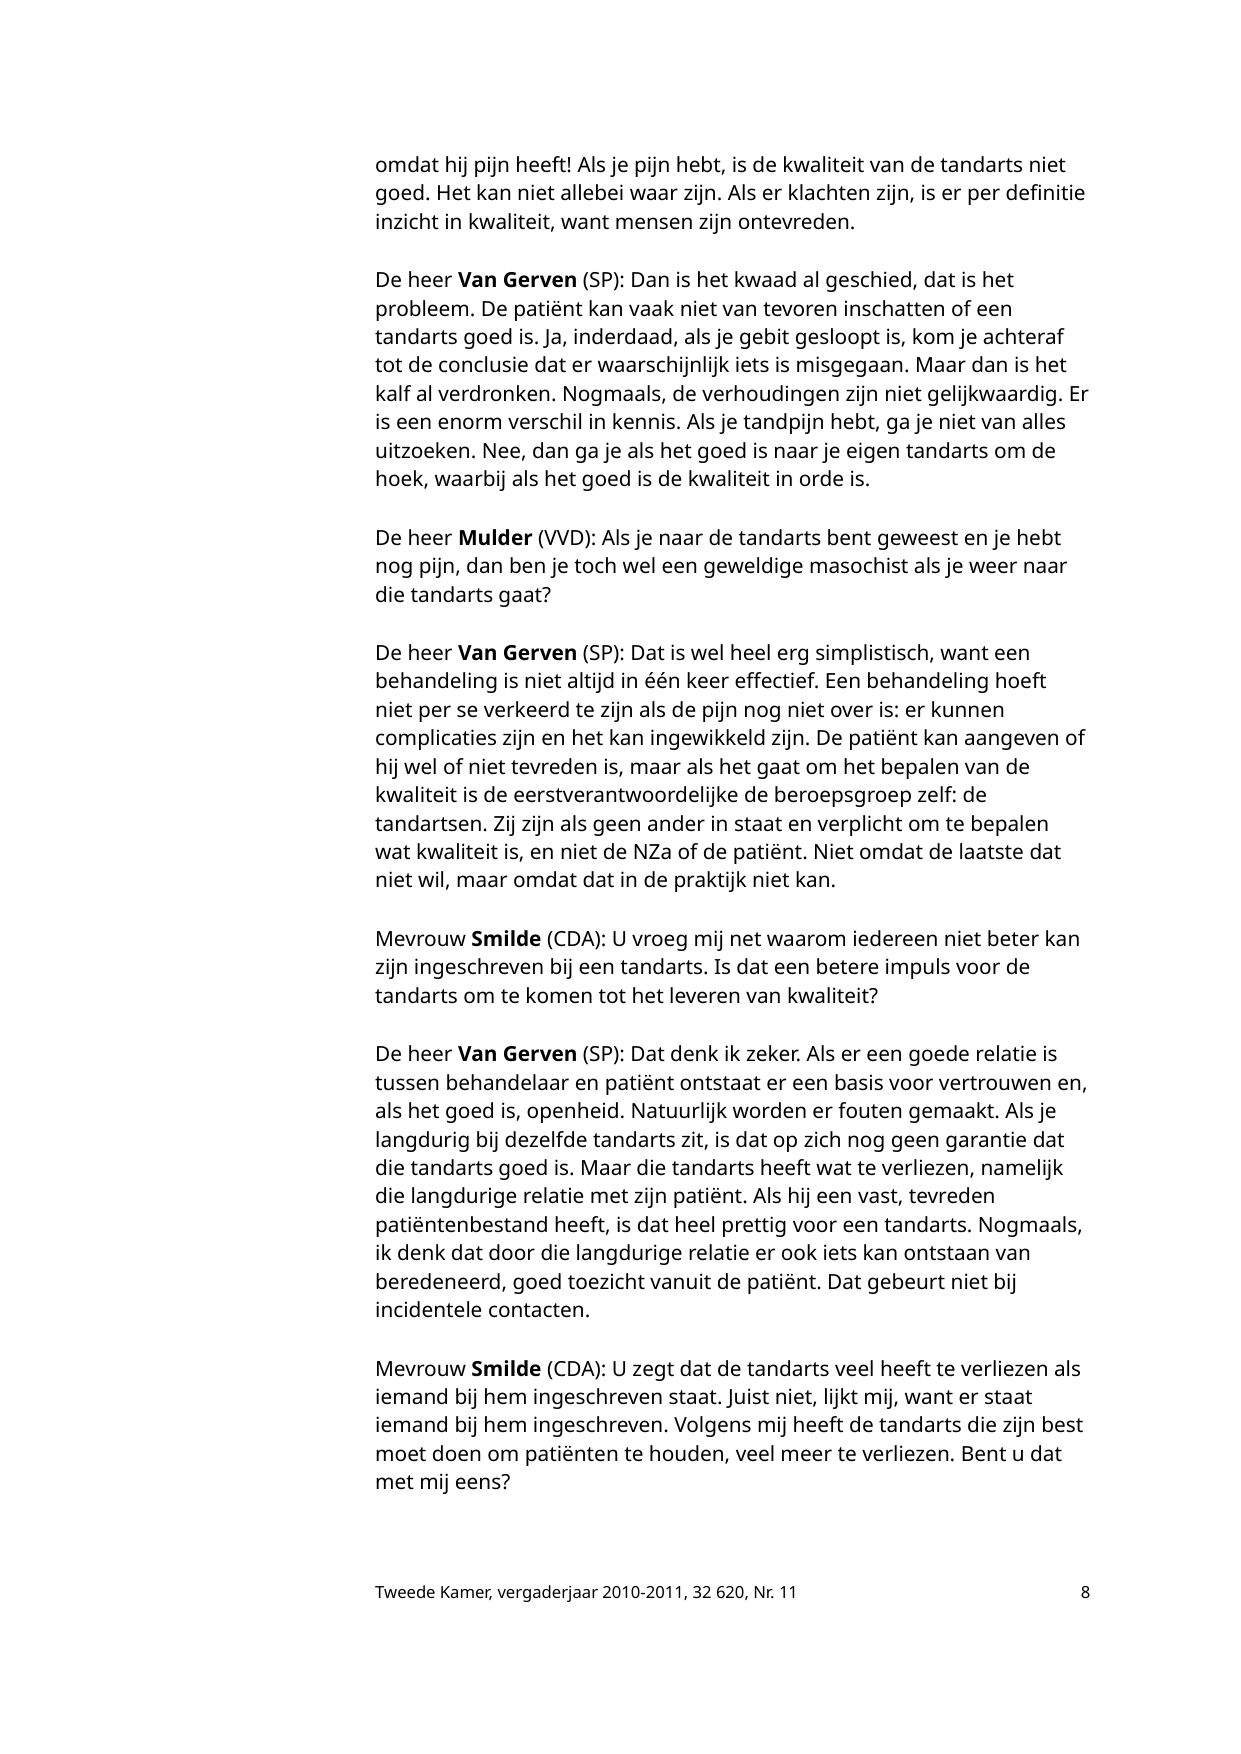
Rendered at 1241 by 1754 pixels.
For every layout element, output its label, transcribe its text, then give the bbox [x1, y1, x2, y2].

text Mevrouw Smilde (CDA): U zegt dat de tandarts veel heeft te verliezen als iemand bij hem ingeschreven staat. Juist niet, lijkt mij, want er staat iemand bij hem ingeschreven. Volgens mij heeft de tandarts die zijn best moet doen om patiënten te houden, veel meer te verliezen. Bent u dat met mij eens? [375, 1354, 1090, 1496]
text omdat hij pijn heeft! Als je pijn hebt, is de kwaliteit van de tandarts niet goed. Het kan niet allebei waar zijn. Als er klachten zijn, is er per definitie inzicht in kwaliteit, want mensen zijn ontevreden. [375, 150, 1090, 235]
text De heer Van Gerven (SP): Dat denk ik zeker. Als er een goede relatie is tussen behandelaar en patiënt ontstaat er een basis voor vertrouwen en, als het goed is, openheid. Natuurlijk worden er fouten gemaakt. Als je langdurig bij dezelfde tandarts zit, is dat op zich nog geen garantie dat die tandarts goed is. Maar die tandarts heeft wat te verliezen, namelijk die langdurige relatie met zijn patiënt. Als hij een vast, tevreden patiëntenbestand heeft, is dat heel prettig voor een tandarts. Nogmaals, ik denk dat door die langdurige relatie er ook iets kan ontstaan van beredeneerd, goed toezicht vanuit de patiënt. Dat gebeurt niet bij incidentele contacten. [375, 1039, 1090, 1324]
text Mevrouw Smilde (CDA): U vroeg mij net waarom iedereen niet beter kan zijn ingeschreven bij een tandarts. Is dat een betere impuls voor de tandarts om te komen tot het leveren van kwaliteit? [375, 924, 1090, 1009]
text De heer Van Gerven (SP): Dat is wel heel erg simplistisch, want een behandeling is niet altijd in één keer effectief. Een behandeling hoeft niet per se verkeerd te zijn als de pijn nog niet over is: er kunnen complicaties zijn en het kan ingewikkeld zijn. De patiënt kan aangeven of hij wel of niet tevreden is, maar als het gaat om het bepalen van de kwaliteit is de eerstverantwoordelijke de beroepsgroep zelf: de tandartsen. Zij zijn als geen ander in staat en verplicht om te bepalen wat kwaliteit is, en niet de NZa of de patiënt. Niet omdat de laatste dat niet wil, maar omdat dat in de praktijk niet kan. [375, 638, 1090, 894]
text De heer Van Gerven (SP): Dan is het kwaad al geschied, dat is het probleem. De patiënt kan vaak niet van tevoren inschatten of een tandarts goed is. Ja, inderdaad, als je gebit gesloopt is, kom je achteraf tot de conclusie dat er waarschijnlijk iets is misgegaan. Maar dan is het kalf al verdronken. Nogmaals, de verhoudingen zijn niet gelijkwaardig. Er is een enorm verschil in kennis. Als je tandpijn hebt, ga je niet van alles uitzoeken. Nee, dan ga je als het goed is naar je eigen tandarts om de hoek, waarbij als het goed is de kwaliteit in orde is. [375, 265, 1090, 493]
text De heer Mulder (VVD): Als je naar de tandarts bent geweest en je hebt nog pijn, dan ben je toch wel een geweldige masochist als je weer naar die tandarts gaat? [375, 523, 1090, 608]
